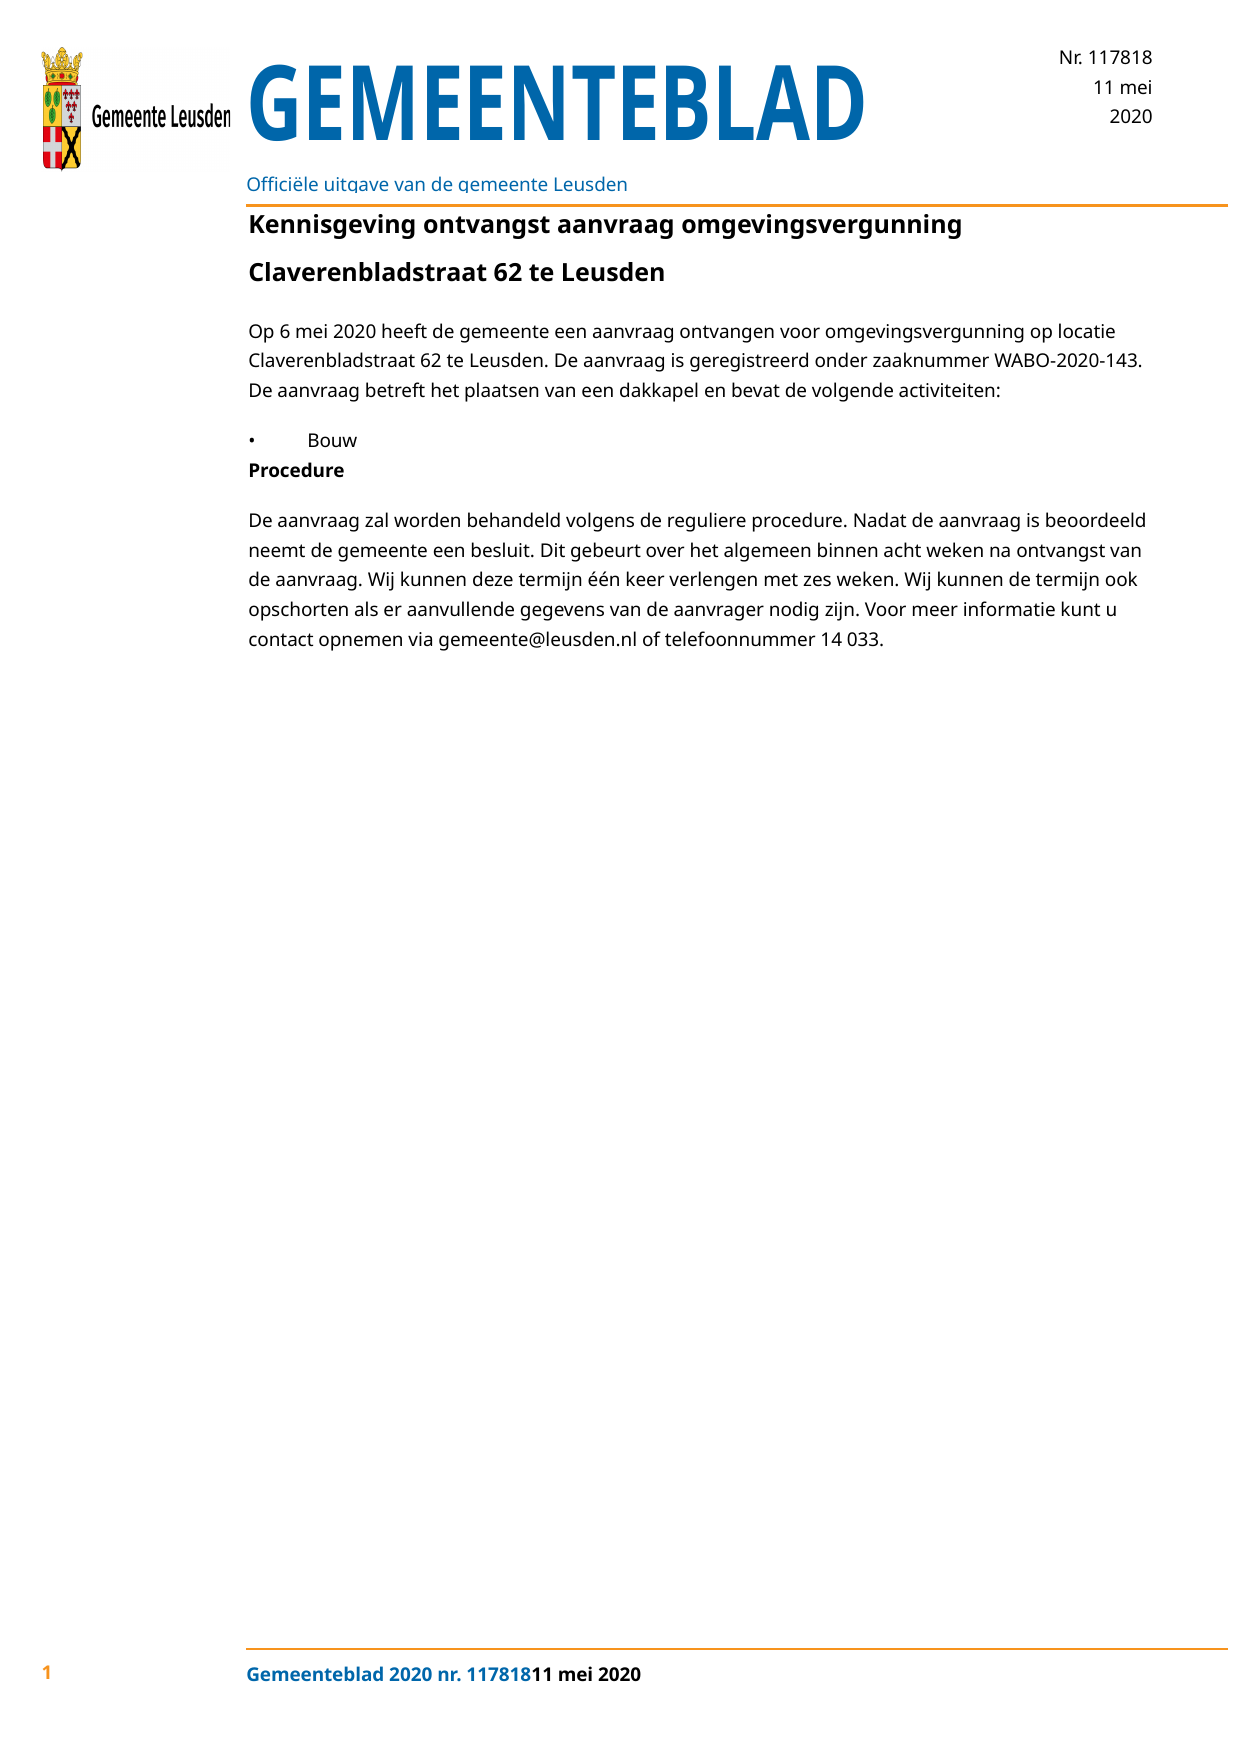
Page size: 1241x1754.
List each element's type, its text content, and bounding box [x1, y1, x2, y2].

text Procedure [248, 457, 1152, 483]
list Bouw [248, 427, 1152, 453]
text Op 6 mei 2020 heeft de gemeente een aanvraag ontvangen voor omgevingsvergunning op locatie Claverenbladstraat 62 te Leusden. De aanvraag is geregistreerd onder zaaknummer WABO-2020-143. De aanvraag betreft het plaatsen van een dakkapel en bevat de volgende activiteiten: [248, 318, 1152, 403]
text De aanvraag zal worden behandeld volgens de reguliere procedure. Nadat de aanvraag is beoordeeld neemt de gemeente een besluit. Dit gebeurt over het algemeen binnen acht weken na ontvangst van de aanvraag. Wij kunnen deze termijn één keer verlengen met zes weken. Wij kunnen de termijn ook opschorten als er aanvullende gegevens van de aanvrager nodig zijn. Voor meer informatie kunt u contact opnemen via gemeente@leusden.nl of telefoonnummer 14 033. [248, 507, 1152, 652]
picture [41, 47, 231, 172]
text Kennisgeving ontvangst aanvraag omgevingsvergunning Claverenbladstraat 62 te Leusden [248, 207, 1152, 288]
